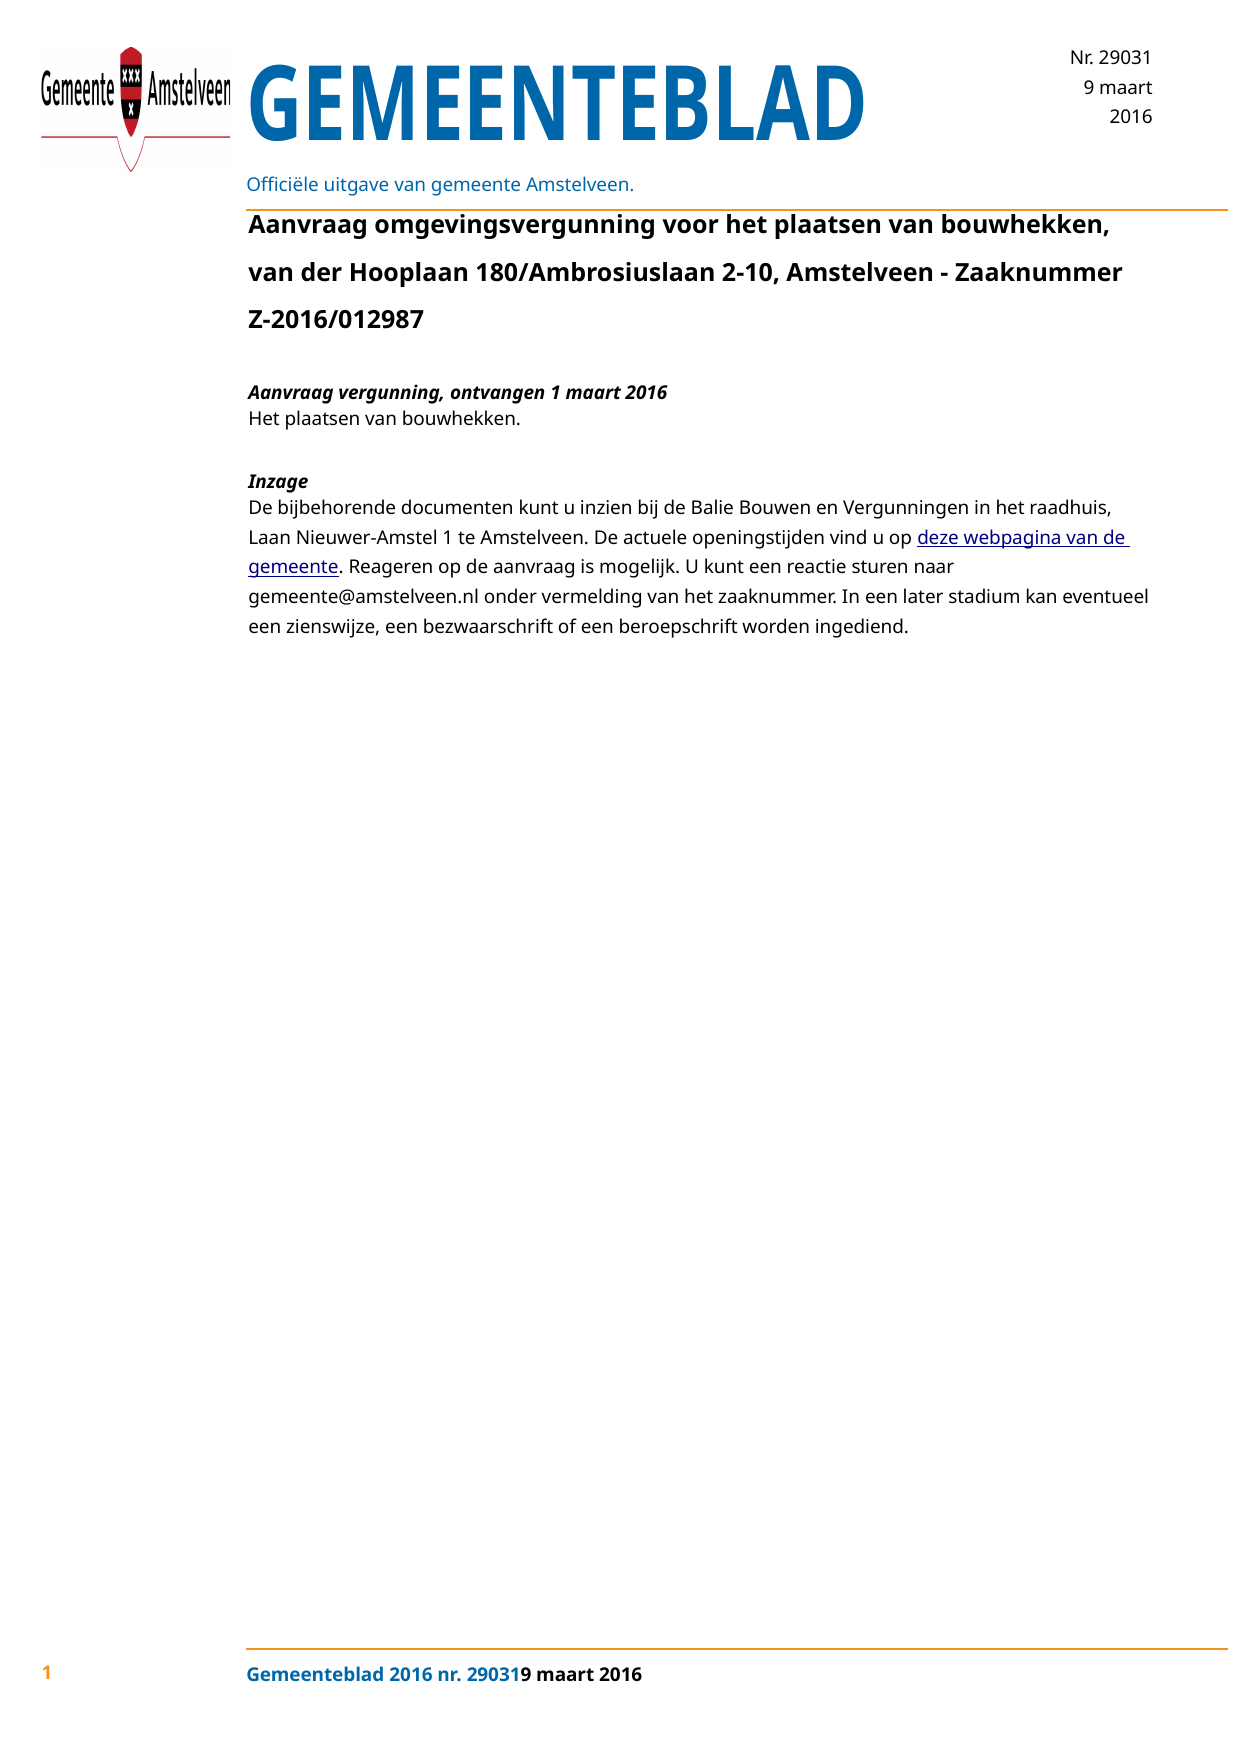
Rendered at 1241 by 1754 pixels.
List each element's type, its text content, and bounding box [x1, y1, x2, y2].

text Aanvraag vergunning, ontvangen 1 maart 2016 [248, 379, 1152, 405]
text Aanvraag omgevingsvergunning voor het plaatsen van bouwhekken, van der Hooplaan 180/Ambrosiuslaan 2-10, Amstelveen - Zaaknummer Z-2016/012987 [248, 211, 1152, 336]
text Het plaatsen van bouwhekken. [248, 405, 1152, 431]
text Inzage [248, 469, 1152, 494]
text De bijbehorende documenten kunt u inzien bij de Balie Bouwen en Vergunningen in het raadhuis, Laan Nieuwer-Amstel 1 te Amstelveen. De actuele openingstijden vind u op deze webpagina van de gemeente. Reageren op de aanvraag is mogelijk. U kunt een reactie sturen naar gemeente@amstelveen.nl onder vermelding van het zaaknummer. In een later stadium kan eventueel een zienswijze, een bezwaarschrift of een beroepschrift worden ingediend. [248, 494, 1152, 638]
picture [41, 47, 231, 172]
